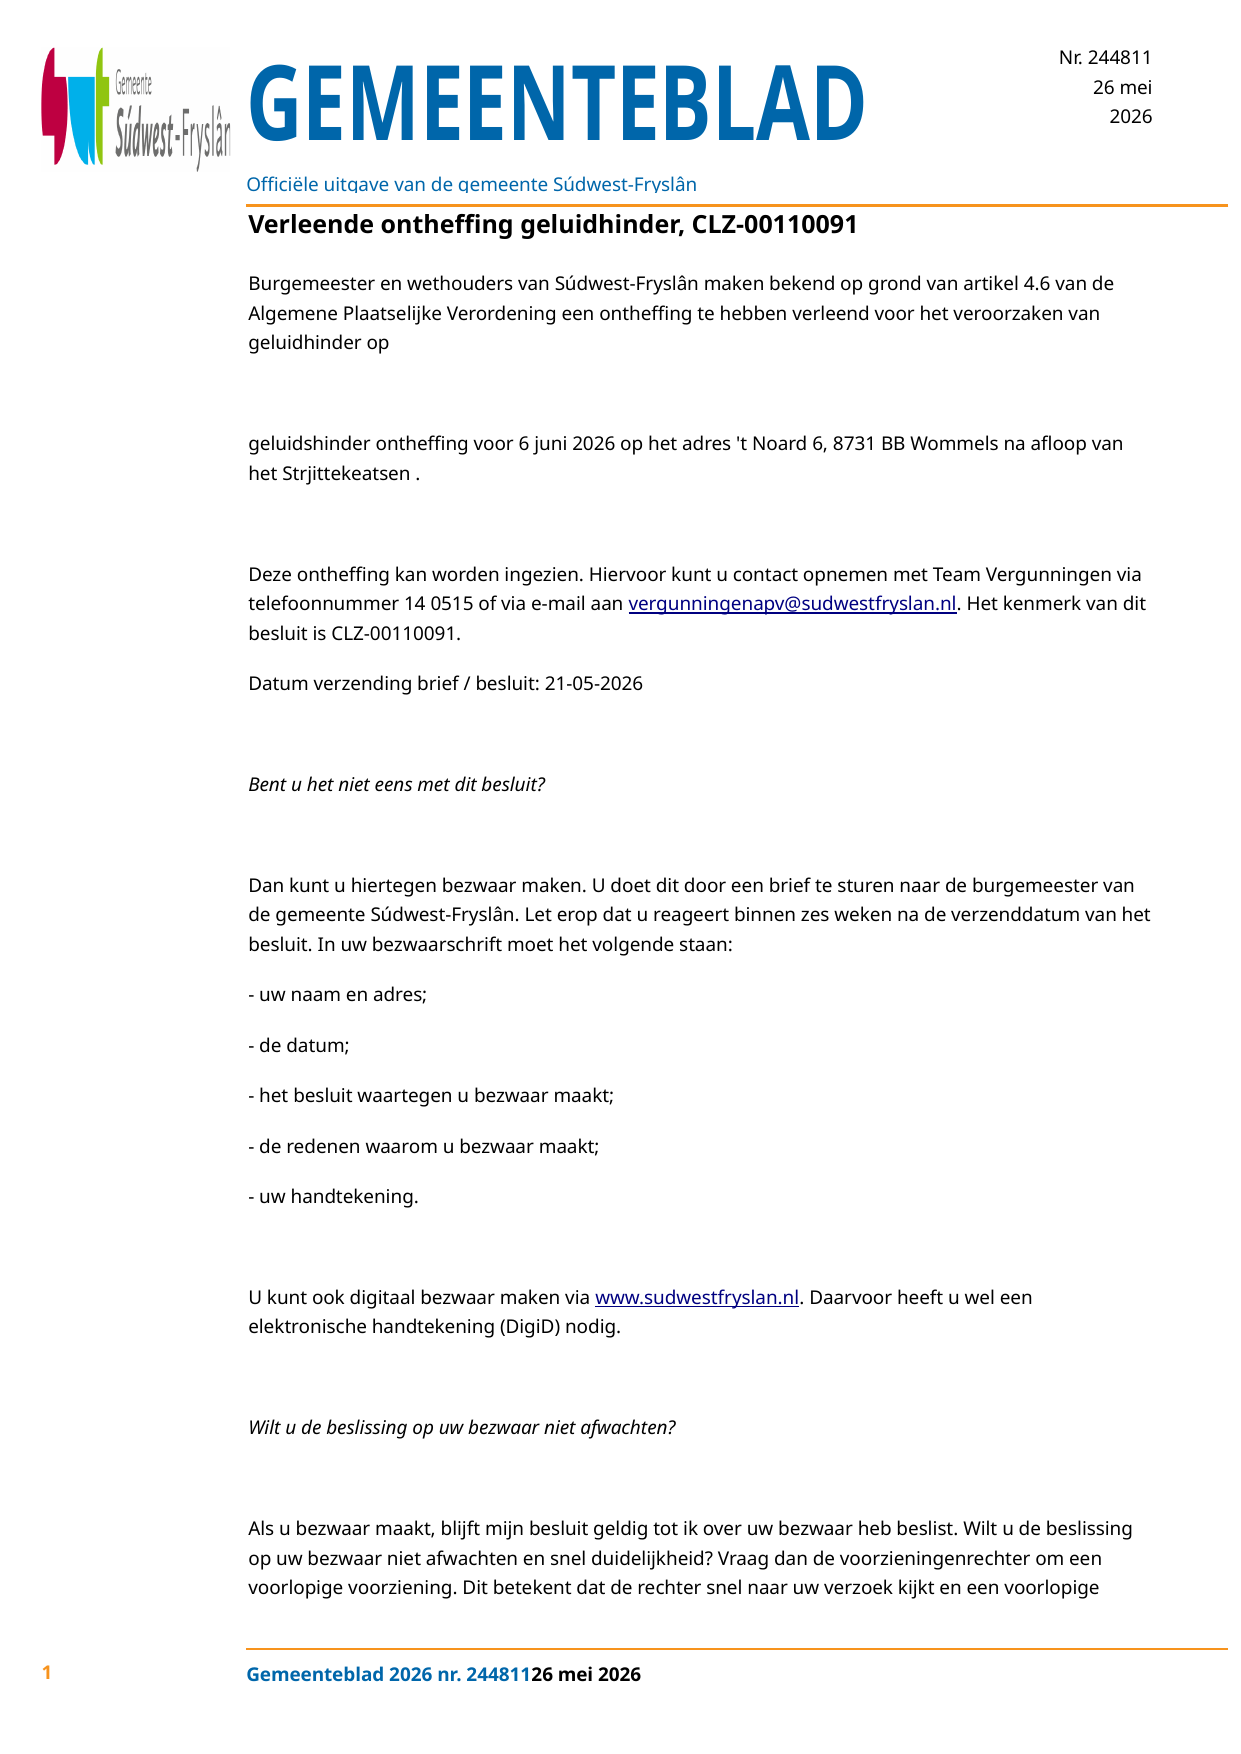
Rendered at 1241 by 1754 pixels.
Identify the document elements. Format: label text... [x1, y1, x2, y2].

text Als u bezwaar maakt, blijft mijn besluit geldig tot ik over uw bezwaar heb beslist. Wilt u de beslissing op uw bezwaar niet afwachten en snel duidelijkheid? Vraag dan de voorzieningenrechter om een voorlopige voorziening. Dit betekent dat de rechter snel naar uw verzoek kijkt en een voorlopige [248, 1515, 1152, 1600]
text Dan kunt u hiertegen bezwaar maken. U doet dit door een brief te sturen naar de burgemeester van de gemeente Súdwest-Fryslân. Let erop dat u reageert binnen zes weken na de verzenddatum van het besluit. In uw bezwaarschrift moet het volgende staan: [248, 872, 1152, 957]
text - het besluit waartegen u bezwaar maakt; [248, 1082, 1152, 1108]
text - uw handtekening. [248, 1183, 1152, 1209]
text Deze ontheffing kan worden ingezien. Hiervoor kunt u contact opnemen met Team Vergunningen via telefoonnummer 14 0515 of via e-mail aan vergunningenapv@sudwestfryslan.nl. Het kenmerk van dit besluit is CLZ-00110091. [248, 561, 1152, 646]
text Wilt u de beslissing op uw bezwaar niet afwachten? [248, 1414, 1152, 1440]
text - uw naam en adres; [248, 982, 1152, 1007]
text geluidshinder ontheffing voor 6 juni 2026 op het adres 't Noard 6, 8731 BB Wommels na afloop van het Strjittekeatsen . [248, 430, 1152, 486]
text - de datum; [248, 1032, 1152, 1058]
text Datum verzending brief / besluit: 21-05-2026 [248, 670, 1152, 696]
text U kunt ook digitaal bezwaar maken via www.sudwestfryslan.nl. Daarvoor heeft u wel een elektronische handtekening (DigiD) nodig. [248, 1284, 1152, 1339]
text Burgemeester en wethouders van Súdwest-Fryslân maken bekend op grond van artikel 4.6 van de Algemene Plaatselijke Verordening een ontheffing te hebben verleend voor het veroorzaken van geluidhinder op [248, 270, 1152, 355]
text Verleende ontheffing geluidhinder, CLZ-00110091 [248, 207, 1152, 241]
text - de redenen waarom u bezwaar maakt; [248, 1133, 1152, 1158]
picture [41, 47, 231, 172]
text Bent u het niet eens met dit besluit? [248, 771, 1152, 797]
